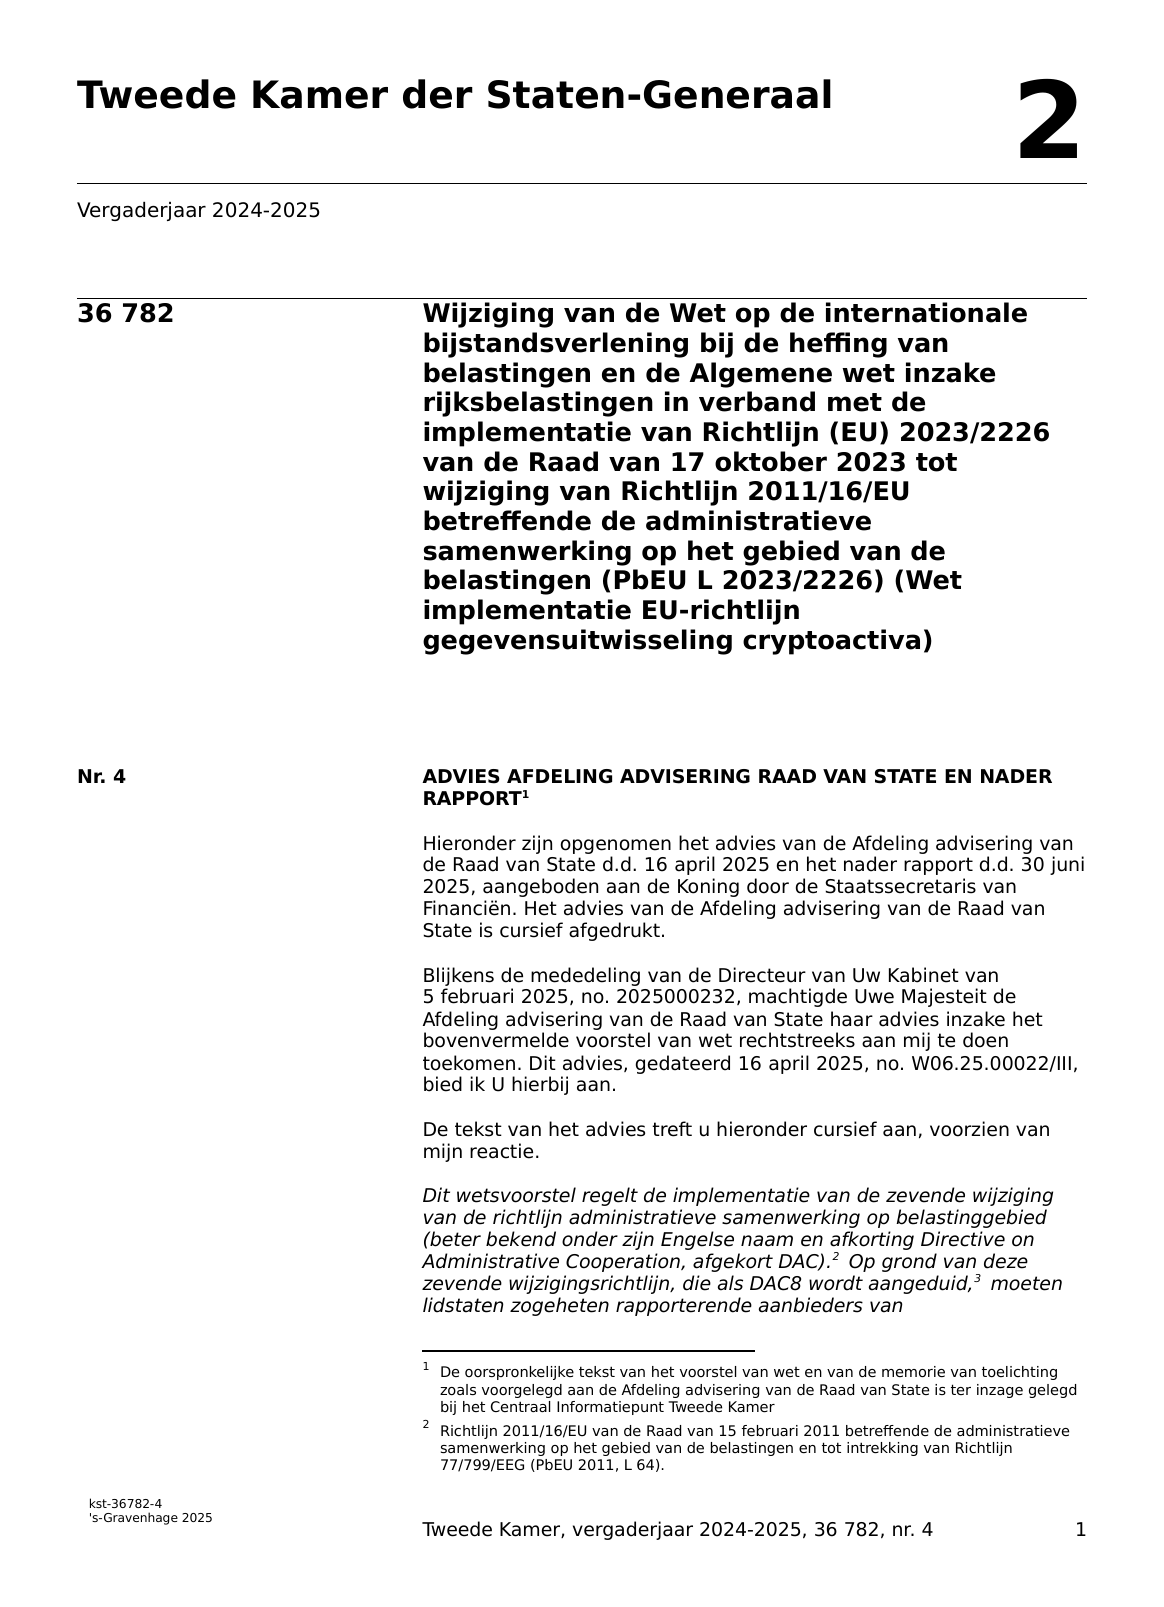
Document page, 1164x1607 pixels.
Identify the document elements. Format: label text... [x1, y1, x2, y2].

subtitle 36 782 Wijziging van de Wet op de internationale bijstandsverlening bij de heffing van belastingen en de Algemene wet inzake rijksbelastingen in verband met de implementatie van Richtlijn (EU) 2023/2226 van de Raad van 17 oktober 2023 tot wijziging van Richtlijn 2011/16/EU betreffende de administratieve samenwerking op het gebied van de belastingen (PbEU L 2023/2226) (Wet implementatie EU-richtlijn gegevensuitwisseling cryptoactiva) [77, 299, 1087, 655]
text Blijkens de mededeling van de Directeur van Uw Kabinet van 5 februari 2025, no. 2025000232, machtigde Uwe Majesteit de Afdeling advisering van de Raad van State haar advies inzake het bovenvermelde voorstel van wet rechtstreeks aan mij te doen toekomen. Dit advies, gedateerd 16 april 2025, no. W06.25.00022/III, bied ik U hierbij aan. [422, 964, 1087, 1096]
text kst-36782-4 [88, 1497, 323, 1511]
text 's-Gravenhage 2025 [88, 1511, 323, 1525]
text Dit wetsvoorstel regelt de implementatie van de zevende wijziging van de richtlijn administratieve samenwerking op belastinggebied (beter bekend onder zijn Engelse naam en afkorting Directive on Administrative Cooperation, afgekort DAC). Op grond van deze zevende wijzigingsrichtlijn, die als DAC8 wordt aangeduid, moeten lidstaten zogeheten rapporterende aanbieders van [422, 1185, 1087, 1317]
subtitle Nr. 4 ADVIES AFDELING ADVISERING RAAD VAN STATE EN NADER RAPPORT [77, 766, 1087, 810]
text De oorspronkelijke tekst van het voorstel van wet en van de memorie van toelichting zoals voorgelegd aan de Afdeling advisering van de Raad van State is ter inzage gelegd bij het Centraal Informatiepunt Tweede Kamer [422, 1360, 1087, 1416]
table_cell Vergaderjaar 2024-2025 [77, 184, 1087, 298]
table_header Tweede Kamer der Staten-Generaal [77, 59, 886, 183]
table_header 2 [886, 59, 1087, 183]
text Hieronder zijn opgenomen het advies van de Afdeling advisering van de Raad van State d.d. 16 april 2025 en het nader rapport d.d. 30 juni 2025, aangeboden aan de Koning door de Staatssecretaris van Financiën. Het advies van de Afdeling advisering van de Raad van State is cursief afgedrukt. [422, 832, 1087, 942]
text De tekst van het advies treft u hieronder cursief aan, voorzien van mijn reactie. [422, 1118, 1087, 1162]
text Richtlijn 2011/16/EU van de Raad van 15 februari 2011 betreffende de administratieve samenwerking op het gebied van de belastingen en tot intrekking van Richtlijn 77/799/EEG (PbEU 2011, L 64). [422, 1418, 1087, 1474]
